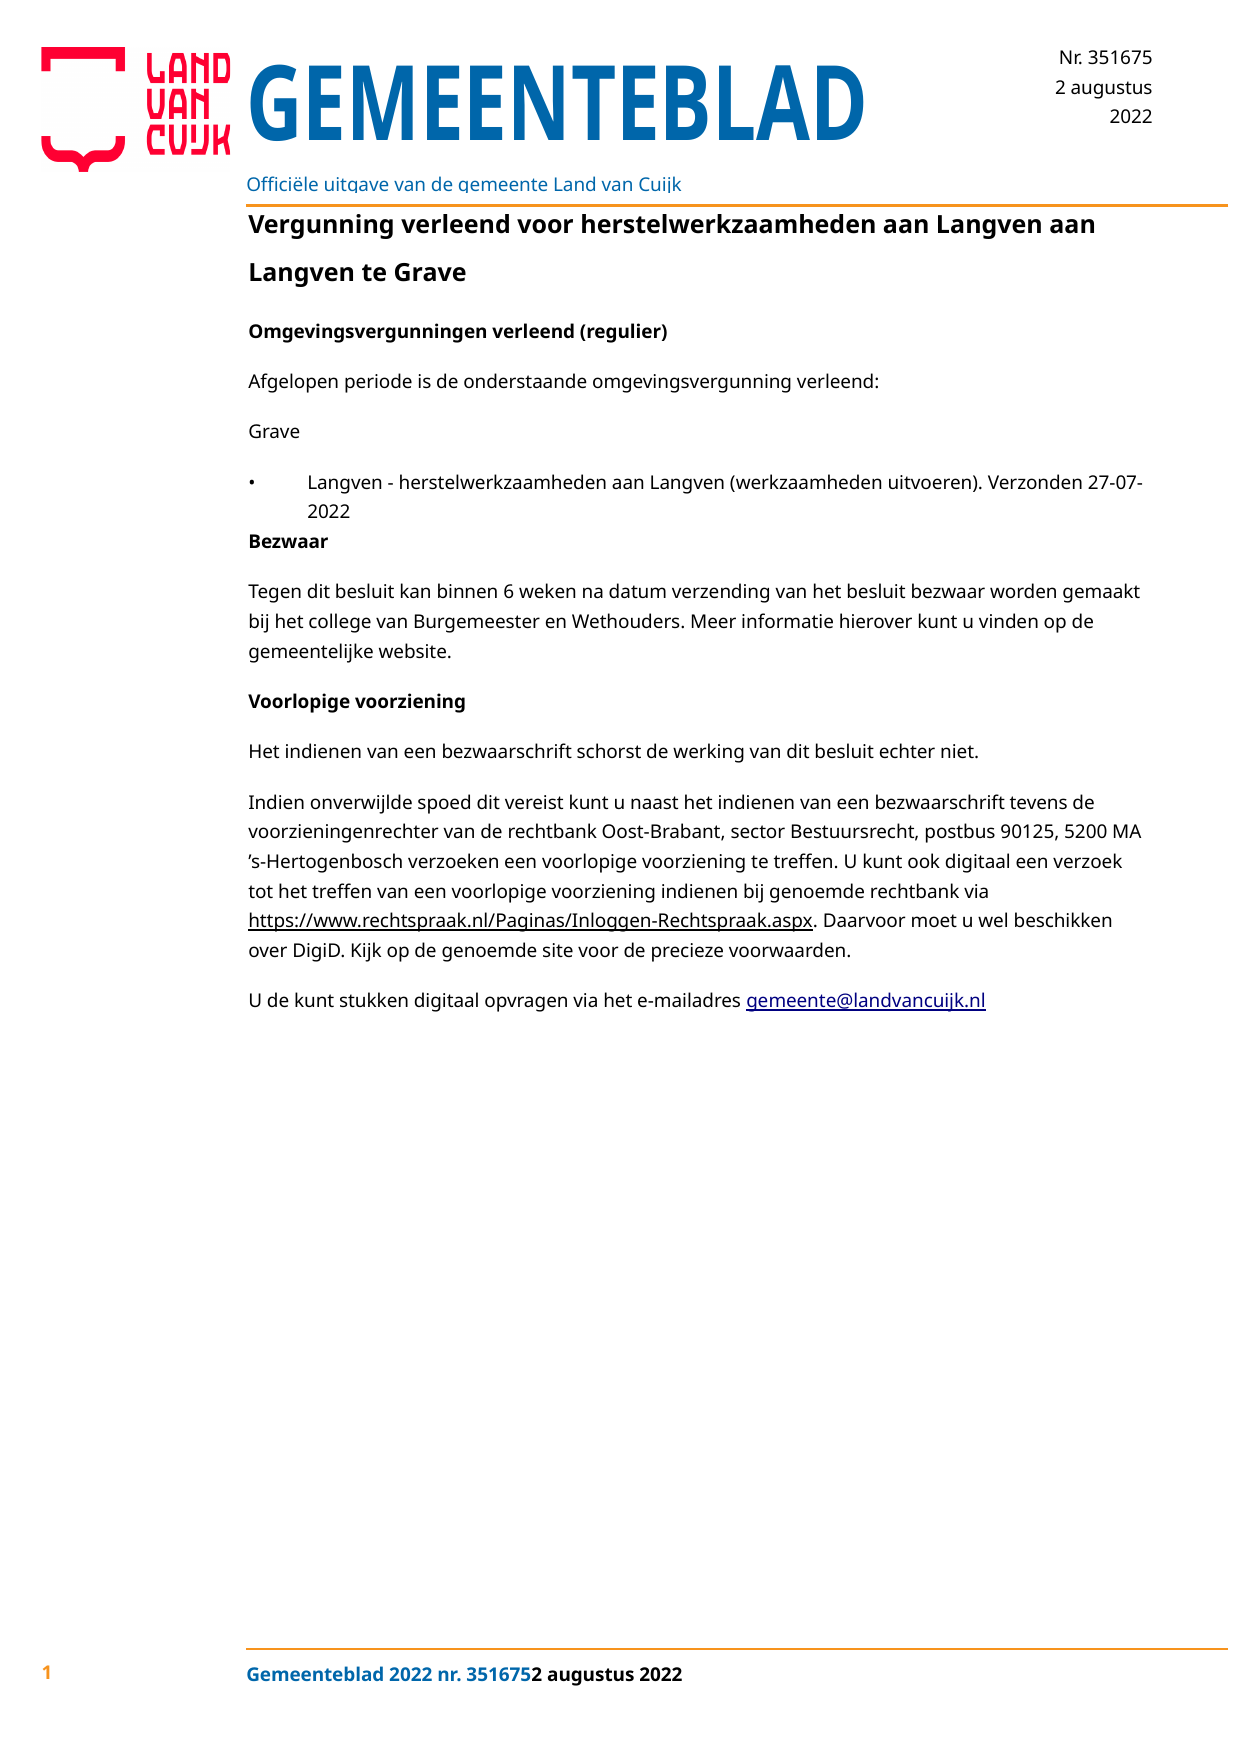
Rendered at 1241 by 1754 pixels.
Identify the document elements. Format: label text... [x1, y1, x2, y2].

list Langven - herstelwerkzaamheden aan Langven (werkzaamheden uitvoeren). Verzonden 27-07-2022 [248, 469, 1152, 524]
picture [41, 47, 231, 172]
text Tegen dit besluit kan binnen 6 weken na datum verzending van het besluit bezwaar worden gemaakt bij het college van Burgemeester en Wethouders. Meer informatie hierover kunt u vinden op de gemeentelijke website. [248, 579, 1152, 664]
text U de kunt stukken digitaal opvragen via het e-mailadres gemeente@landvancuijk.nl [248, 987, 1152, 1013]
text Vergunning verleend voor herstelwerkzaamheden aan Langven aan Langven te Grave [248, 207, 1152, 288]
text Grave [248, 419, 1152, 444]
text Voorlopige voorziening [248, 688, 1152, 714]
text Afgelopen periode is de onderstaande omgevingsvergunning verleend: [248, 368, 1152, 394]
text Omgevingsvergunningen verleend (regulier) [248, 318, 1152, 344]
text Indien onverwijlde spoed dit vereist kunt u naast het indienen van een bezwaarschrift tevens de voorzieningenrechter van de rechtbank Oost-Brabant, sector Bestuursrecht, postbus 90125, 5200 MA ’s-Hertogenbosch verzoeken een voorlopige voorziening te treffen. U kunt ook digitaal een verzoek tot het treffen van een voorlopige voorziening indienen bij genoemde rechtbank via https://www.rechtspraak.nl/Paginas/Inloggen-Rechtspraak.aspx. Daarvoor moet u wel beschikken over DigiD. Kijk op de genoemde site voor de precieze voorwaarden. [248, 789, 1152, 963]
text Het indienen van een bezwaarschrift schorst de werking van dit besluit echter niet. [248, 739, 1152, 764]
text Bezwaar [248, 528, 1152, 554]
